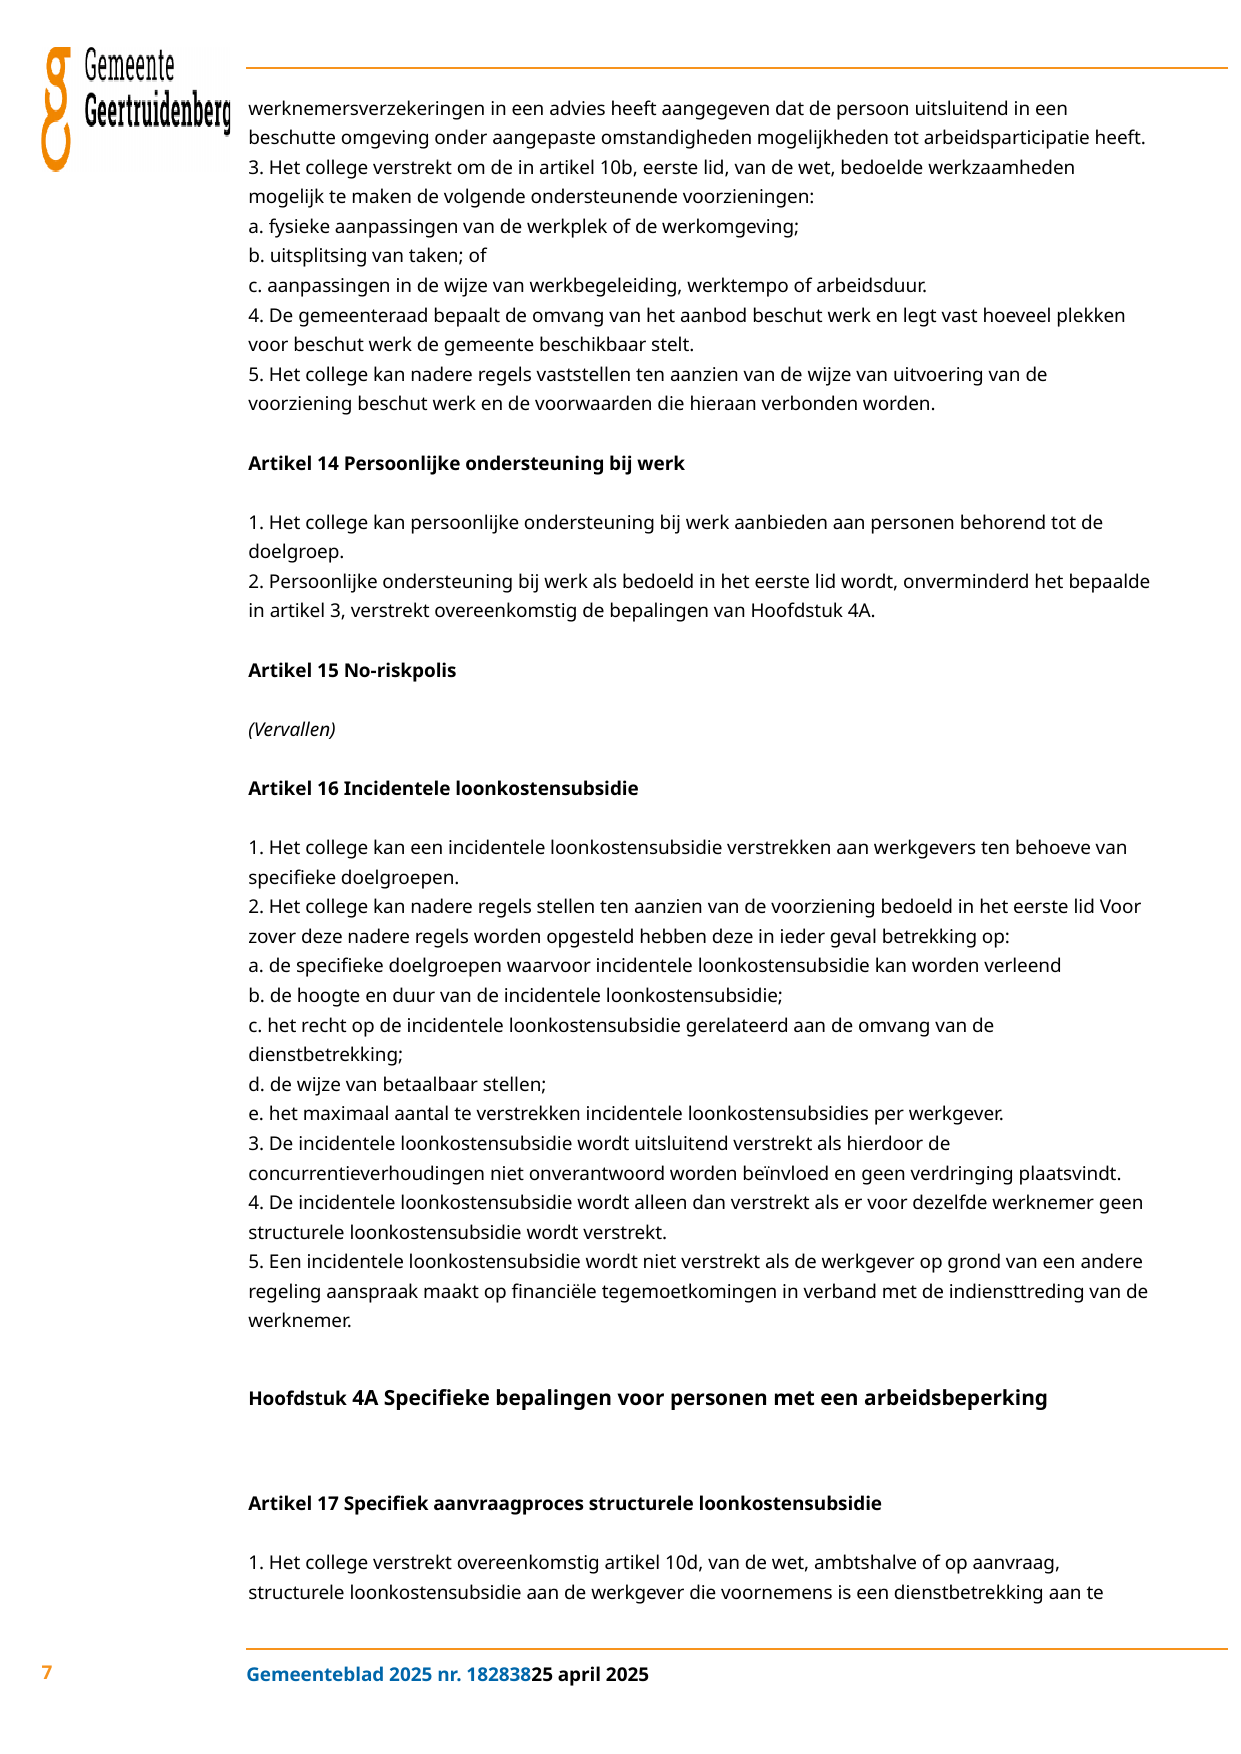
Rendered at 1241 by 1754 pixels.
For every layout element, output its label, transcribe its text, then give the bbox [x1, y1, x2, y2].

text c. het recht op de incidentele loonkostensubsidie gerelateerd aan de omvang van de dienstbetrekking; [248, 1012, 1152, 1067]
text 4. De gemeenteraad bepaalt de omvang van het aanbod beschut werk en legt vast hoeveel plekken voor beschut werk de gemeente beschikbaar stelt. [248, 302, 1152, 357]
text d. de wijze van betaalbaar stellen; [248, 1071, 1152, 1097]
text a. fysieke aanpassingen van de werkplek of de werkomgeving; [248, 213, 1152, 239]
text 3. De incidentele loonkostensubsidie wordt uitsluitend verstrekt als hierdoor de concurrentieverhoudingen niet onverantwoord worden beïnvloed en geen verdringing plaatsvindt. [248, 1130, 1152, 1186]
text Hoofdstuk 4A Specifieke bepalingen voor personen met een arbeidsbeperking [248, 1383, 1152, 1411]
text b. de hoogte en duur van de incidentele loonkostensubsidie; [248, 982, 1152, 1008]
text Artikel 17 Specifiek aanvraagproces structurele loonkostensubsidie [248, 1490, 1152, 1516]
text e. het maximaal aantal te verstrekken incidentele loonkostensubsidies per werkgever. [248, 1101, 1152, 1126]
text 2. Persoonlijke ondersteuning bij werk als bedoeld in het eerste lid wordt, onverminderd het bepaalde in artikel 3, verstrekt overeenkomstig de bepalingen van Hoofdstuk 4A. [248, 568, 1152, 623]
text b. uitsplitsing van taken; of [248, 243, 1152, 268]
text 1. Het college kan persoonlijke ondersteuning bij werk aanbieden aan personen behorend tot de doelgroep. [248, 509, 1152, 564]
text 3. Het college verstrekt om de in artikel 10b, eerste lid, van de wet, bedoelde werkzaamheden mogelijk te maken de volgende ondersteunende voorzieningen: [248, 154, 1152, 209]
text 5. Het college kan nadere regels vaststellen ten aanzien van de wijze van uitvoering van de voorziening beschut werk en de voorwaarden die hieraan verbonden worden. [248, 361, 1152, 416]
text a. de specifieke doelgroepen waarvoor incidentele loonkostensubsidie kan worden verleend [248, 953, 1152, 978]
text (Vervallen) [248, 716, 1152, 742]
text 1. Het college verstrekt overeenkomstig artikel 10d, van de wet, ambtshalve of op aanvraag, structurele loonkostensubsidie aan de werkgever die voornemens is een dienstbetrekking aan te [248, 1549, 1152, 1605]
text 1. Het college kan een incidentele loonkostensubsidie verstrekken aan werkgevers ten behoeve van specifieke doelgroepen. [248, 834, 1152, 890]
picture [41, 47, 231, 172]
text 5. Een incidentele loonkostensubsidie wordt niet verstrekt als de werkgever op grond van een andere regeling aanspraak maakt op financiële tegemoetkomingen in verband met de indiensttreding van de werknemer. [248, 1248, 1152, 1333]
text Artikel 14 Persoonlijke ondersteuning bij werk [248, 450, 1152, 476]
text werknemersverzekeringen in een advies heeft aangegeven dat de persoon uitsluitend in een beschutte omgeving onder aangepaste omstandigheden mogelijkheden tot arbeidsparticipatie heeft. [248, 95, 1152, 150]
text c. aanpassingen in de wijze van werkbegeleiding, werktempo of arbeidsduur. [248, 272, 1152, 298]
text Artikel 16 Incidentele loonkostensubsidie [248, 775, 1152, 801]
text Artikel 15 No-riskpolis [248, 657, 1152, 683]
text 4. De incidentele loonkostensubsidie wordt alleen dan verstrekt als er voor dezelfde werknemer geen structurele loonkostensubsidie wordt verstrekt. [248, 1189, 1152, 1245]
text 2. Het college kan nadere regels stellen ten aanzien van de voorziening bedoeld in het eerste lid Voor zover deze nadere regels worden opgesteld hebben deze in ieder geval betrekking op: [248, 893, 1152, 949]
